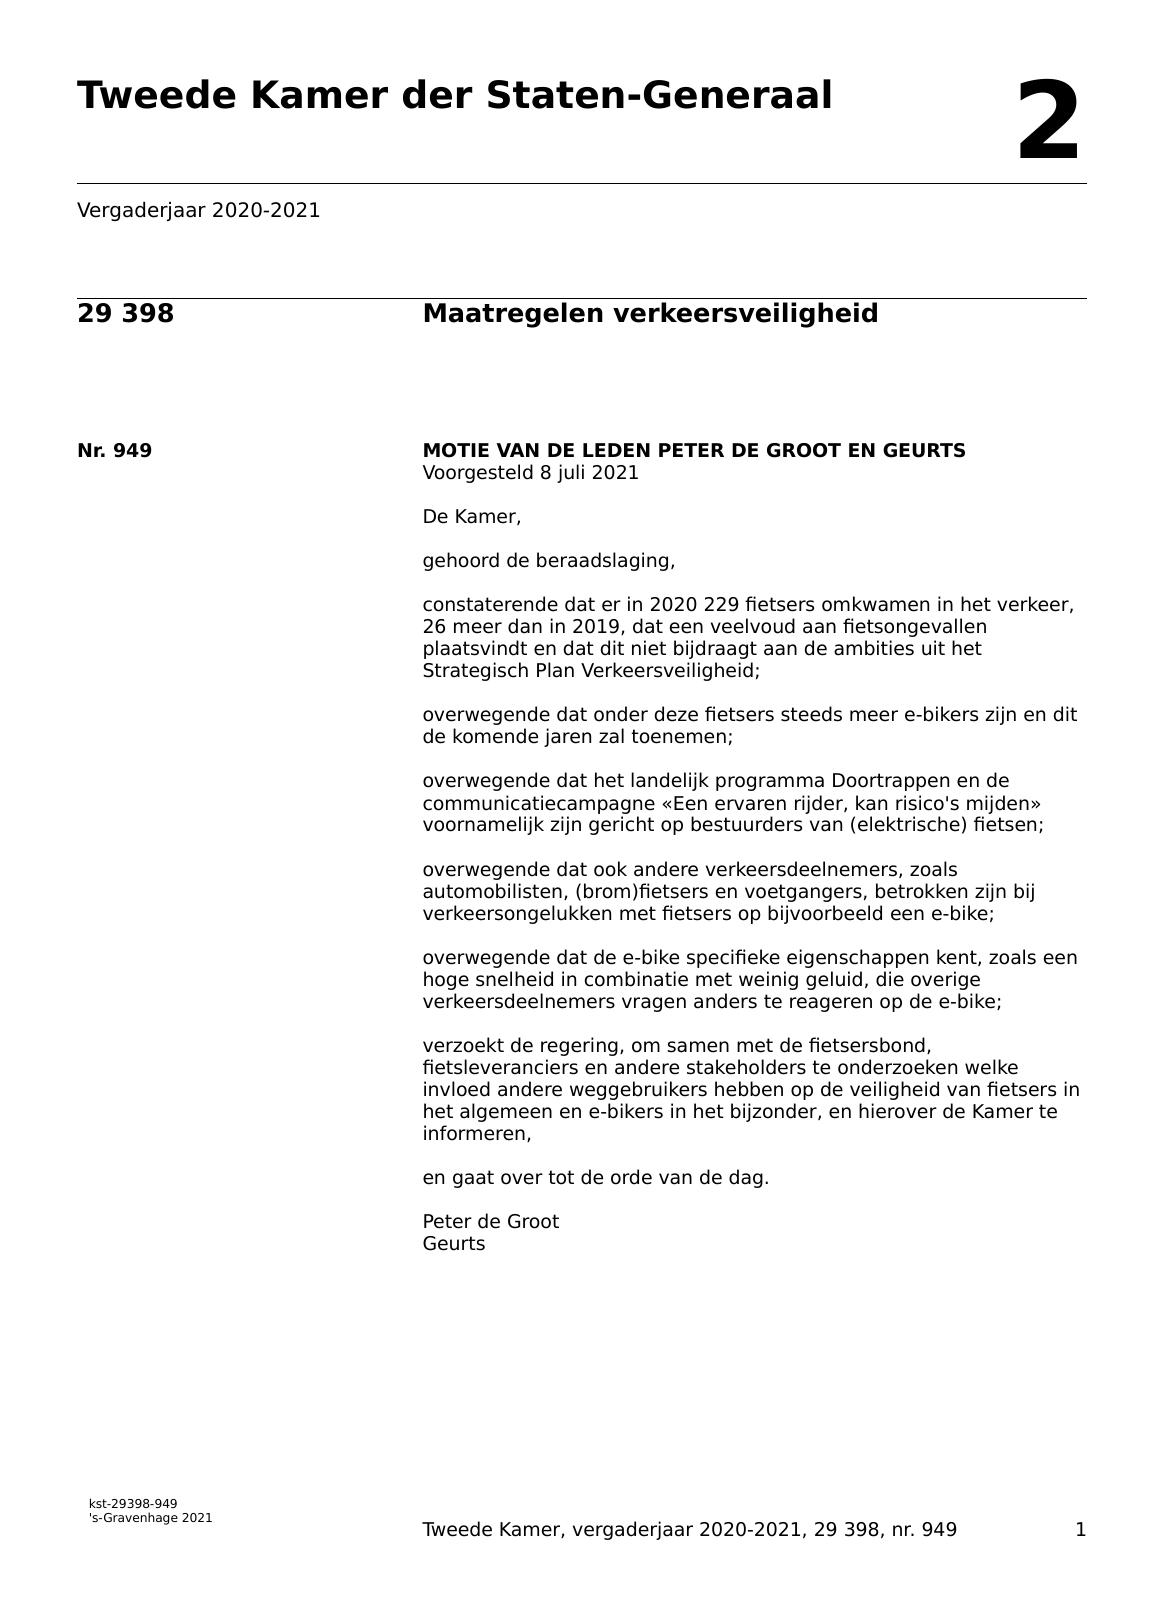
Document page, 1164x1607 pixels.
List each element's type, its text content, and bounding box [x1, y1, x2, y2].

text overwegende dat de e-bike specifieke eigenschappen kent, zoals een hoge snelheid in combinatie met weinig geluid, die overige verkeersdeelnemers vragen anders te reageren op de e-bike; [422, 947, 1087, 1013]
table_header Tweede Kamer der Staten-Generaal [77, 59, 886, 183]
text Geurts [422, 1233, 1087, 1255]
text overwegende dat het landelijk programma Doortrappen en de communicatiecampagne «Een ervaren rijder, kan risico's mijden» voornamelijk zijn gericht op bestuurders van (elektrische) fietsen; [422, 770, 1087, 836]
subtitle Nr. 949 MOTIE VAN DE LEDEN PETER DE GROOT EN GEURTS [77, 440, 1087, 462]
text 's-Gravenhage 2021 [88, 1511, 323, 1525]
text overwegende dat onder deze fietsers steeds meer e-bikers zijn en dit de komende jaren zal toenemen; [422, 704, 1087, 748]
text De Kamer, [422, 506, 1087, 528]
text Peter de Groot [422, 1211, 1087, 1233]
text en gaat over tot de orde van de dag. [422, 1167, 1087, 1189]
table_cell Vergaderjaar 2020-2021 [77, 184, 1087, 298]
text constaterende dat er in 2020 229 fietsers omkwamen in het verkeer, 26 meer dan in 2019, dat een veelvoud aan fietsongevallen plaatsvindt en dat dit niet bijdraagt aan de ambities uit het Strategisch Plan Verkeersveiligheid; [422, 594, 1087, 682]
subtitle 29 398 Maatregelen verkeersveiligheid [77, 299, 1087, 329]
text overwegende dat ook andere verkeersdeelnemers, zoals automobilisten, (brom)fietsers en voetgangers, betrokken zijn bij verkeersongelukken met fietsers op bijvoorbeeld een e-bike; [422, 858, 1087, 924]
text gehoord de beraadslaging, [422, 550, 1087, 572]
text Voorgesteld 8 juli 2021 [422, 462, 1087, 484]
text kst-29398-949 [88, 1497, 323, 1511]
table_header 2 [886, 59, 1087, 183]
text verzoekt de regering, om samen met de fietsersbond, fietsleveranciers en andere stakeholders te onderzoeken welke invloed andere weggebruikers hebben op de veiligheid van fietsers in het algemeen en e-bikers in het bijzonder, en hierover de Kamer te informeren, [422, 1035, 1087, 1145]
